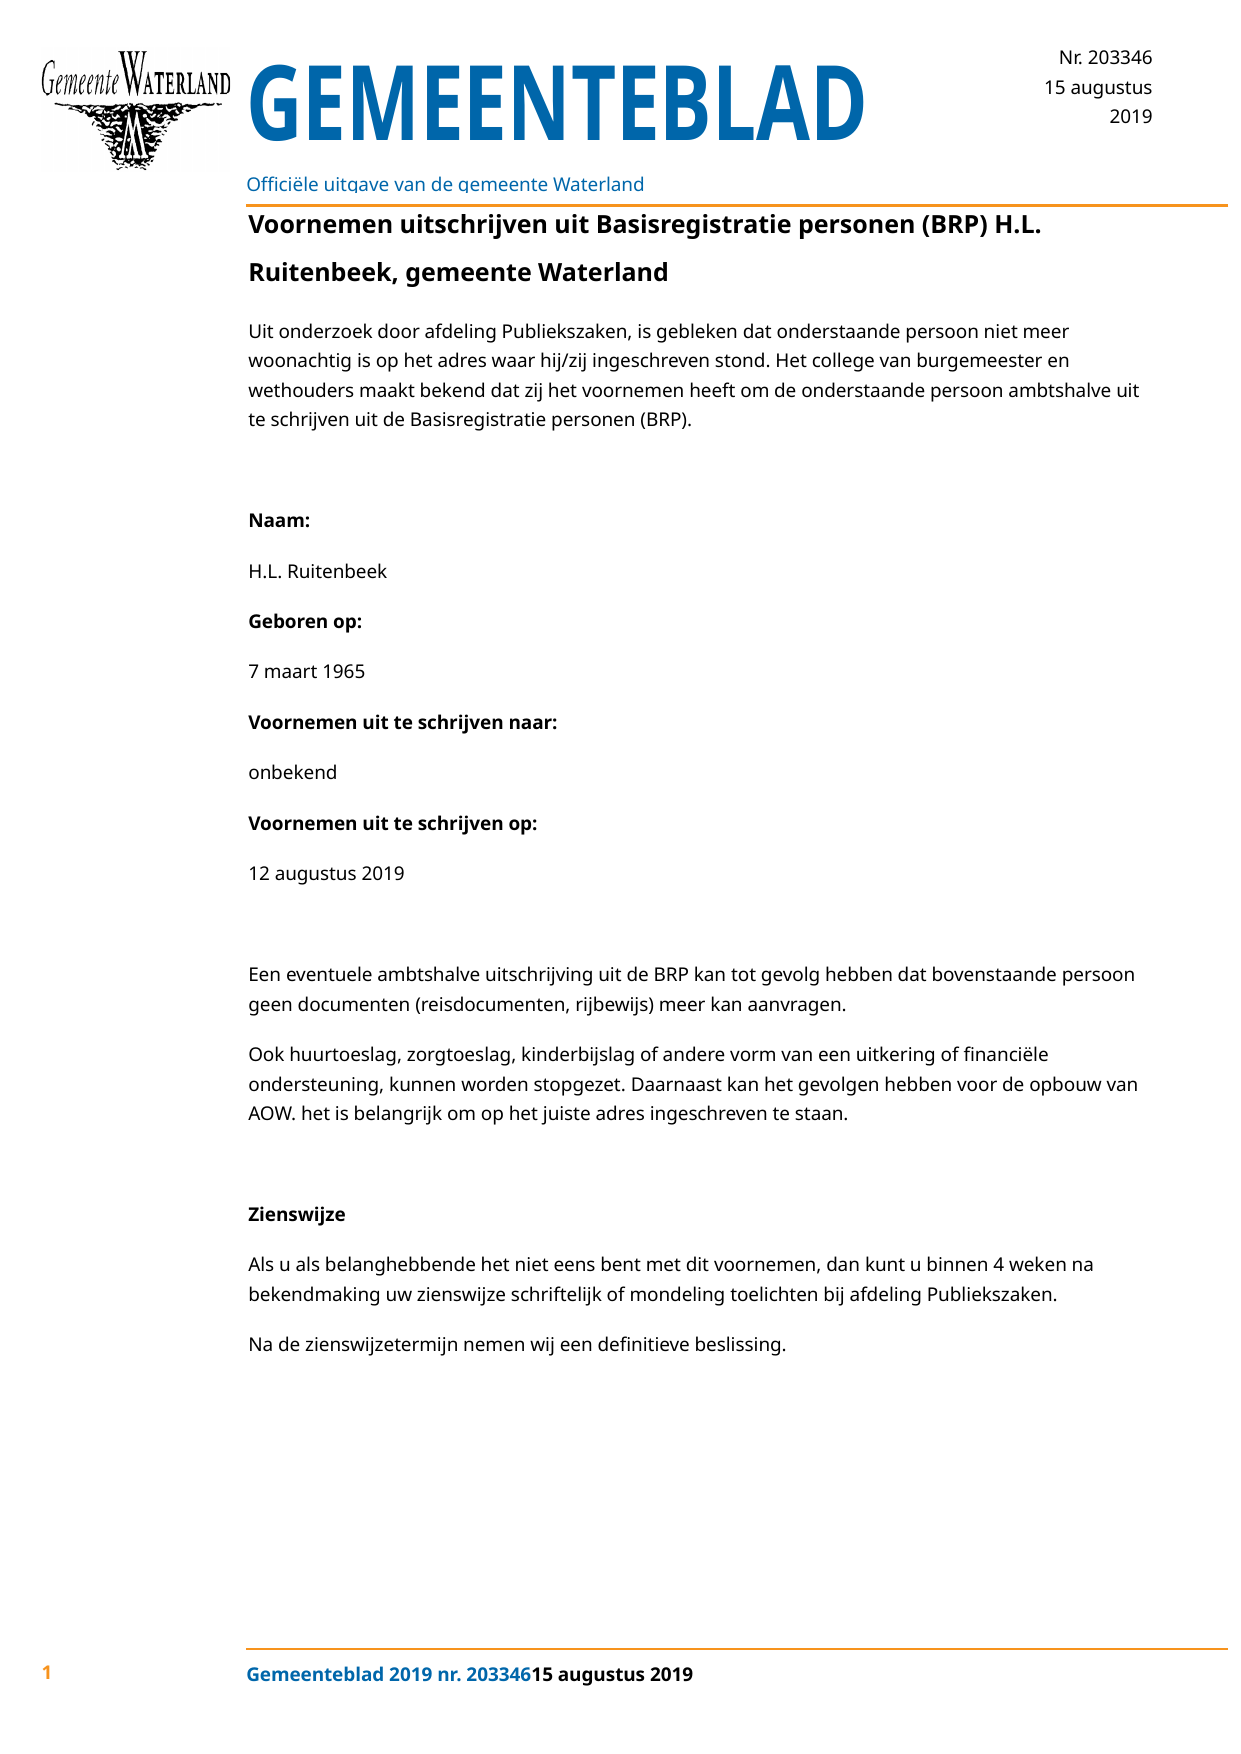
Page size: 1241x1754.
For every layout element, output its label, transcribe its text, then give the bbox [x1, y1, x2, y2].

text H.L. Ruitenbeek [248, 558, 1152, 584]
text Een eventuele ambtshalve uitschrijving uit de BRP kan tot gevolg hebben dat bovenstaande persoon geen documenten (reisdocumenten, rijbewijs) meer kan aanvragen. [248, 961, 1152, 1017]
text Voornemen uitschrijven uit Basisregistratie personen (BRP) H.L. Ruitenbeek, gemeente Waterland [248, 207, 1152, 288]
picture [41, 47, 231, 172]
text Geboren op: [248, 608, 1152, 634]
text 7 maart 1965 [248, 659, 1152, 684]
text Na de zienswijzetermijn nemen wij een definitieve beslissing. [248, 1332, 1152, 1357]
text Uit onderzoek door afdeling Publiekszaken, is gebleken dat onderstaande persoon niet meer woonachtig is op het adres waar hij/zij ingeschreven stond. Het college van burgemeester en wethouders maakt bekend dat zij het voornemen heeft om de onderstaande persoon ambtshalve uit te schrijven uit de Basisregistratie personen (BRP). [248, 318, 1152, 432]
text Zienswijze [248, 1201, 1152, 1227]
text Voornemen uit te schrijven op: [248, 810, 1152, 836]
text Als u als belanghebbende het niet eens bent met dit voornemen, dan kunt u binnen 4 weken na bekendmaking uw zienswijze schriftelijk of mondeling toelichten bij afdeling Publiekszaken. [248, 1252, 1152, 1307]
text onbekend [248, 759, 1152, 785]
text 12 augustus 2019 [248, 860, 1152, 886]
text Voornemen uit te schrijven naar: [248, 709, 1152, 735]
text Ook huurtoeslag, zorgtoeslag, kinderbijslag of andere vorm van een uitkering of financiële ondersteuning, kunnen worden stopgezet. Daarnaast kan het gevolgen hebben voor de opbouw van AOW. het is belangrijk om op het juiste adres ingeschreven te staan. [248, 1041, 1152, 1126]
text Naam: [248, 507, 1152, 533]
